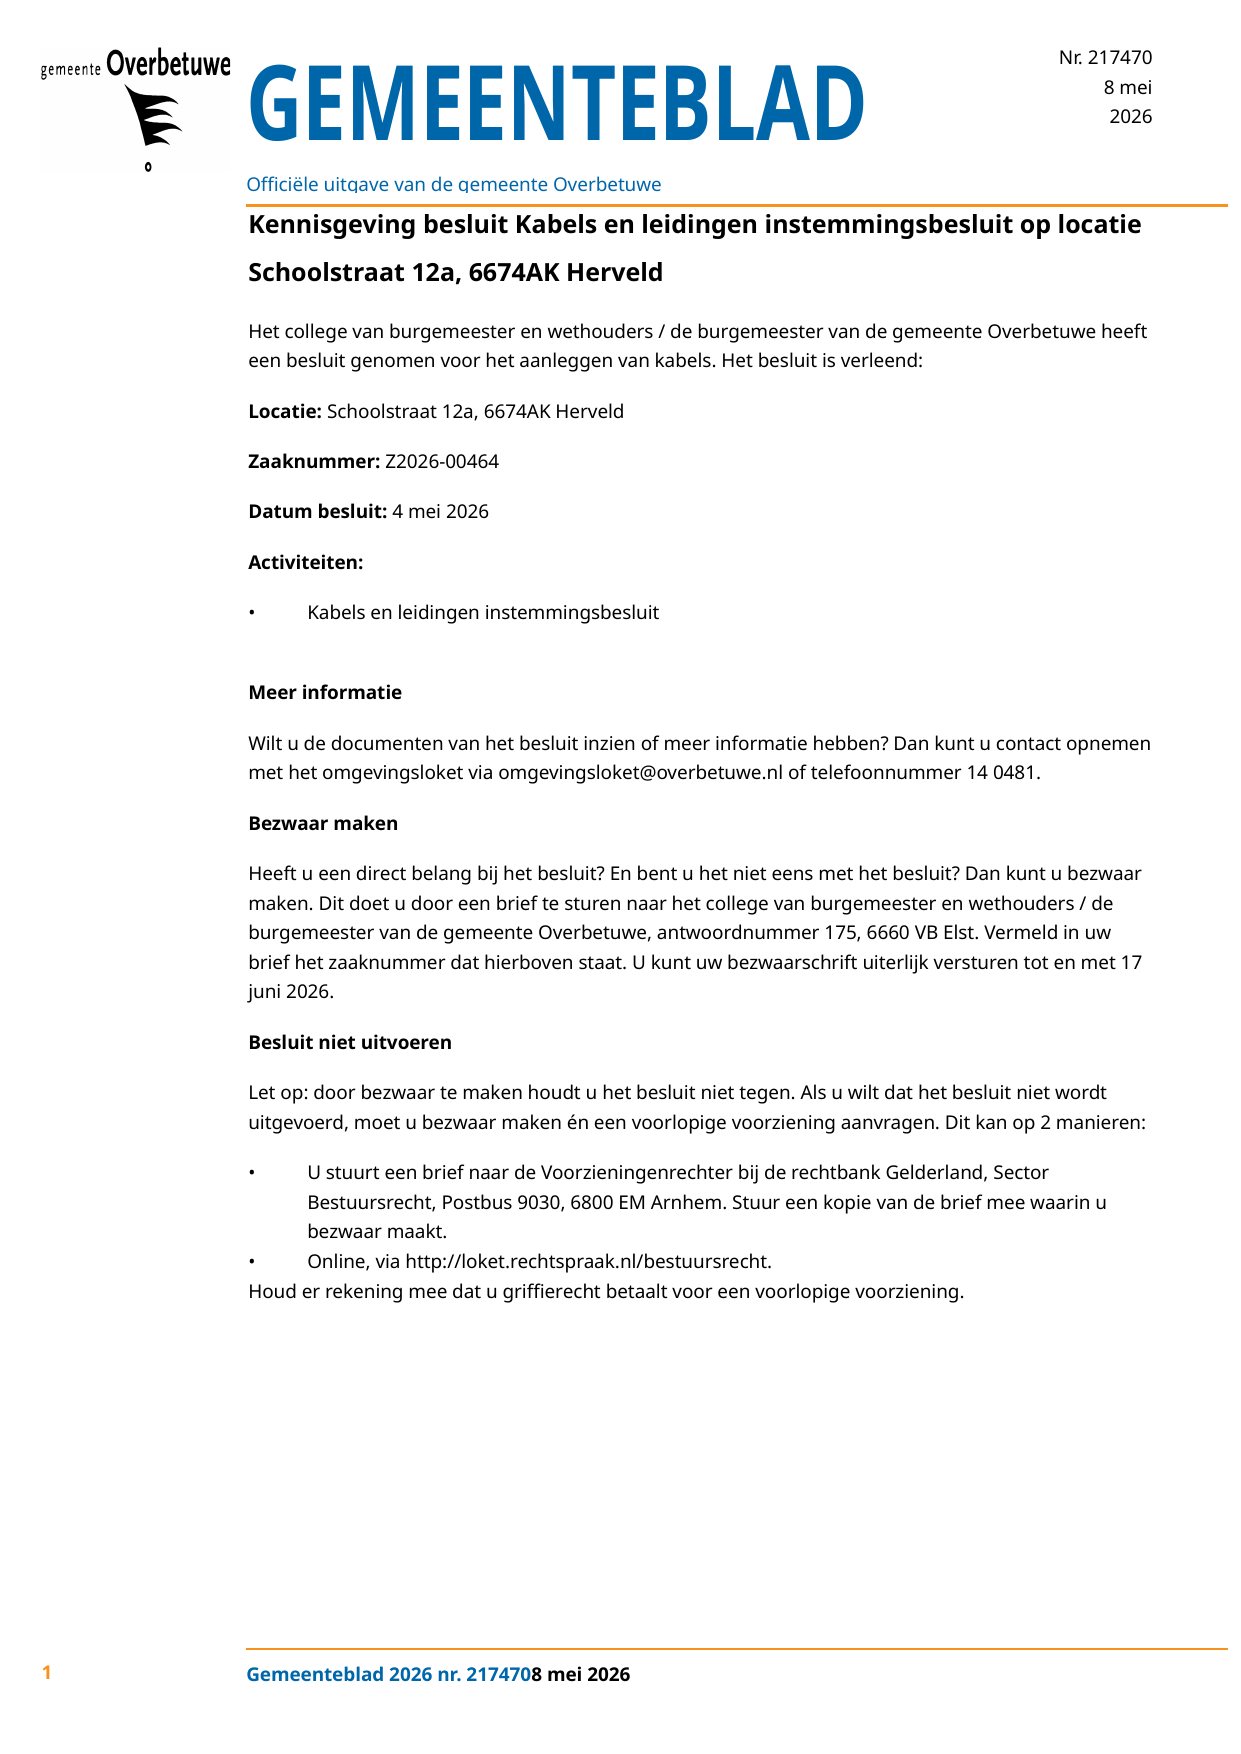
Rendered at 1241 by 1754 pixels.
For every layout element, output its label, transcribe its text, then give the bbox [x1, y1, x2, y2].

text Wilt u de documenten van het besluit inzien of meer informatie hebben? Dan kunt u contact opnemen met het omgevingsloket via omgevingsloket@overbetuwe.nl of telefoonnummer 14 0481. [248, 730, 1152, 785]
text Houd er rekening mee dat u griffierecht betaalt voor een voorlopige voorziening. [248, 1278, 1152, 1304]
text Het college van burgemeester en wethouders / de burgemeester van de gemeente Overbetuwe heeft een besluit genomen voor het aanleggen van kabels. Het besluit is verleend: [248, 318, 1152, 373]
text Bezwaar maken [248, 810, 1152, 836]
text Datum besluit: 4 mei 2026 [248, 499, 1152, 524]
text Kennisgeving besluit Kabels en leidingen instemmingsbesluit op locatie Schoolstraat 12a, 6674AK Herveld [248, 207, 1152, 288]
text Zaaknummer: Z2026-00464 [248, 448, 1152, 474]
text Besluit niet uitvoeren [248, 1029, 1152, 1055]
text Meer informatie [248, 679, 1152, 705]
picture [41, 47, 231, 172]
text Heeft u een direct belang bij het besluit? En bent u het niet eens met het besluit? Dan kunt u bezwaar maken. Dit doet u door een brief te sturen naar het college van burgemeester en wethouders / de burgemeester van de gemeente Overbetuwe, antwoordnummer 175, 6660 VB Elst. Vermeld in uw brief het zaaknummer dat hierboven staat. U kunt uw bezwaarschrift uiterlijk versturen tot en met 17 juni 2026. [248, 860, 1152, 1004]
list Kabels en leidingen instemmingsbesluit [248, 599, 1152, 625]
text Let op: door bezwaar te maken houdt u het besluit niet tegen. Als u wilt dat het besluit niet wordt uitgevoerd, moet u bezwaar maken én een voorlopige voorziening aanvragen. Dit kan op 2 manieren: [248, 1079, 1152, 1135]
text Locatie: Schoolstraat 12a, 6674AK Herveld [248, 398, 1152, 424]
list U stuurt een brief naar de Voorzieningenrechter bij de rechtbank Gelderland, Sector Bestuursrecht, Postbus 9030, 6800 EM Arnhem. Stuur een kopie van de brief mee waarin u bezwaar maakt. [248, 1159, 1152, 1244]
list Online, via http://loket.rechtspraak.nl/bestuursrecht. [248, 1248, 1152, 1274]
text Activiteiten: [248, 549, 1152, 575]
